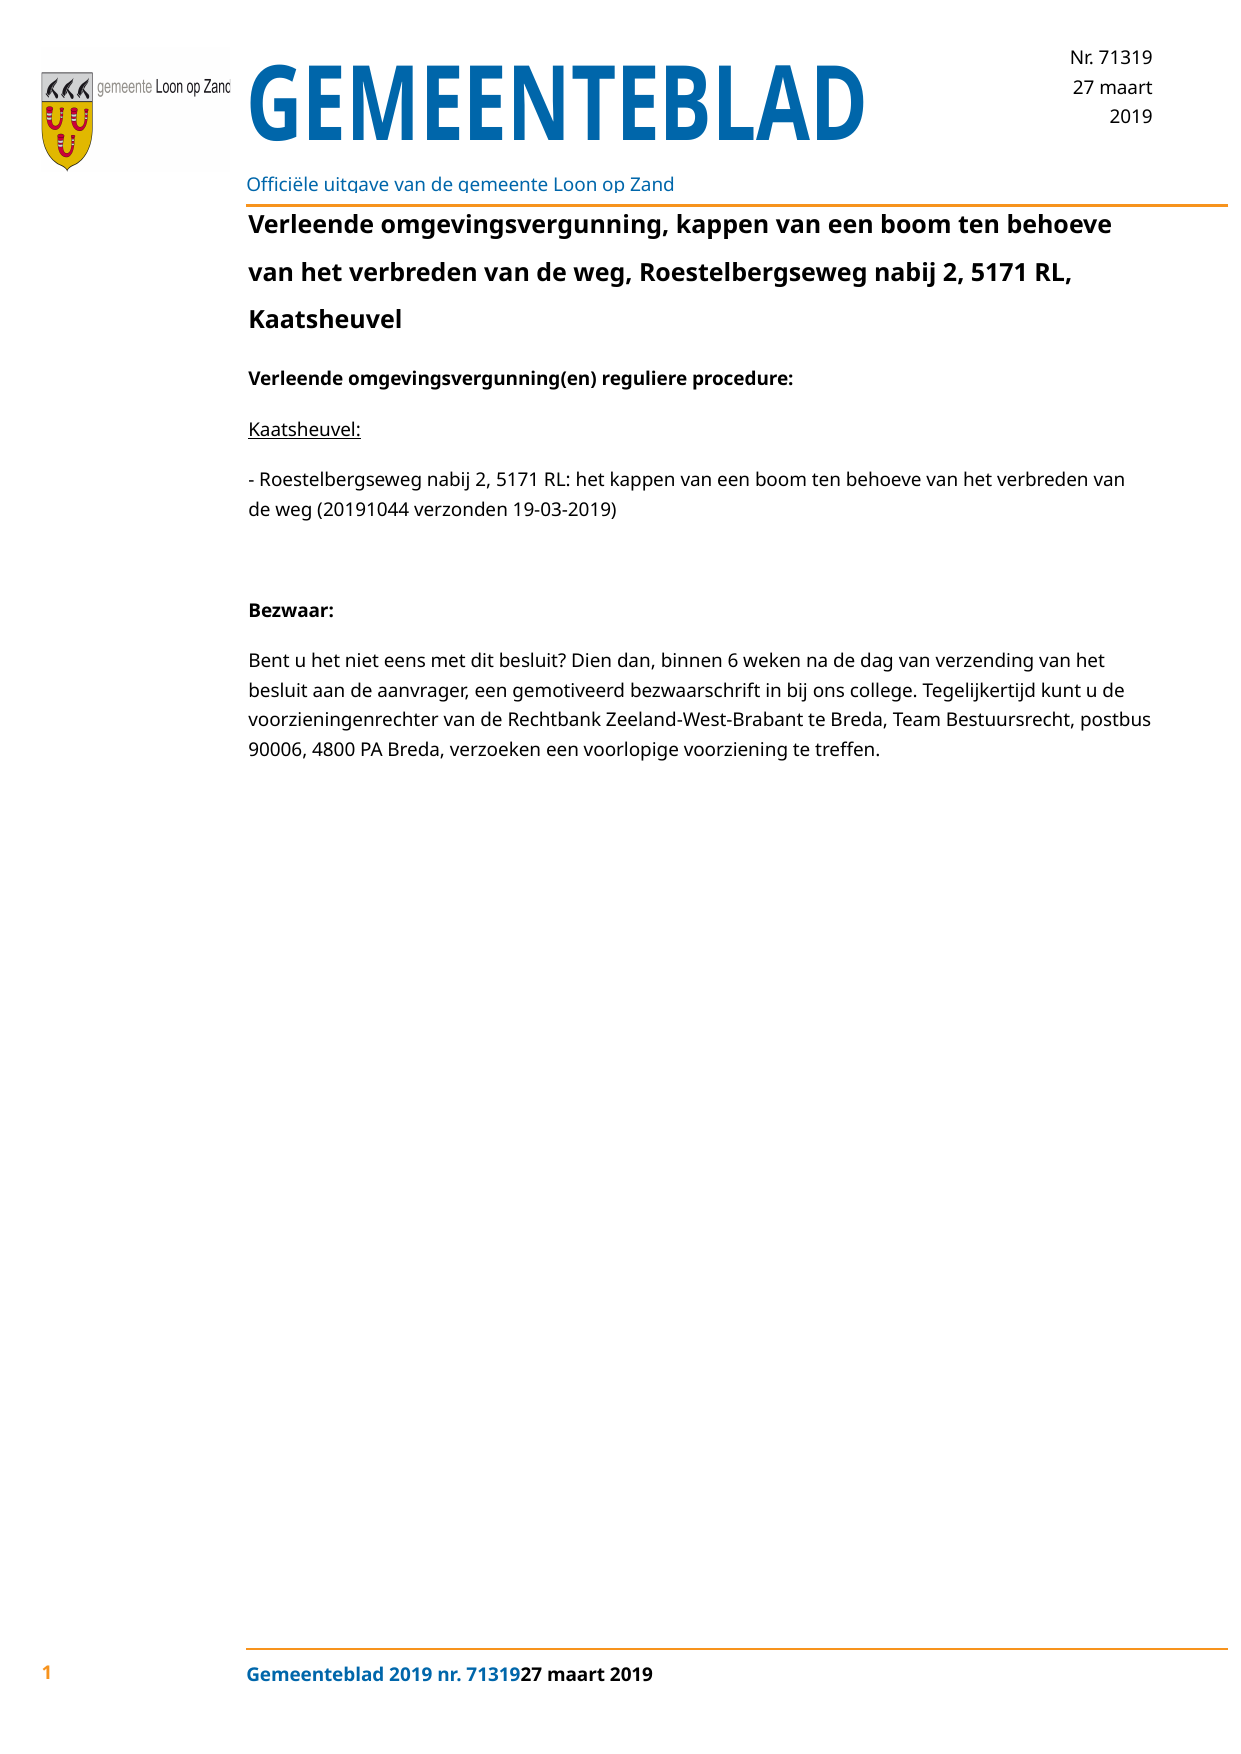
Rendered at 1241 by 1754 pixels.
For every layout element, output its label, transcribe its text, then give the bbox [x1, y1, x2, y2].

text Bent u het niet eens met dit besluit? Dien dan, binnen 6 weken na de dag van verzending van het besluit aan de aanvrager, een gemotiveerd bezwaarschrift in bij ons college. Tegelijkertijd kunt u de voorzieningenrechter van de Rechtbank Zeeland-West-Brabant te Breda, Team Bestuursrecht, postbus 90006, 4800 PA Breda, verzoeken een voorlopige voorziening te treffen. [248, 647, 1152, 762]
text - Roestelbergseweg nabij 2, 5171 RL: het kappen van een boom ten behoeve van het verbreden van de weg (20191044 verzonden 19-03-2019) [248, 466, 1152, 522]
text Bezwaar: [248, 597, 1152, 622]
picture [41, 47, 231, 172]
text Verleende omgevingsvergunning(en) reguliere procedure: [248, 366, 1152, 391]
text Kaatsheuvel: [248, 416, 1152, 442]
text Verleende omgevingsvergunning, kappen van een boom ten behoeve van het verbreden van de weg, Roestelbergseweg nabij 2, 5171 RL, Kaatsheuvel [248, 207, 1152, 336]
